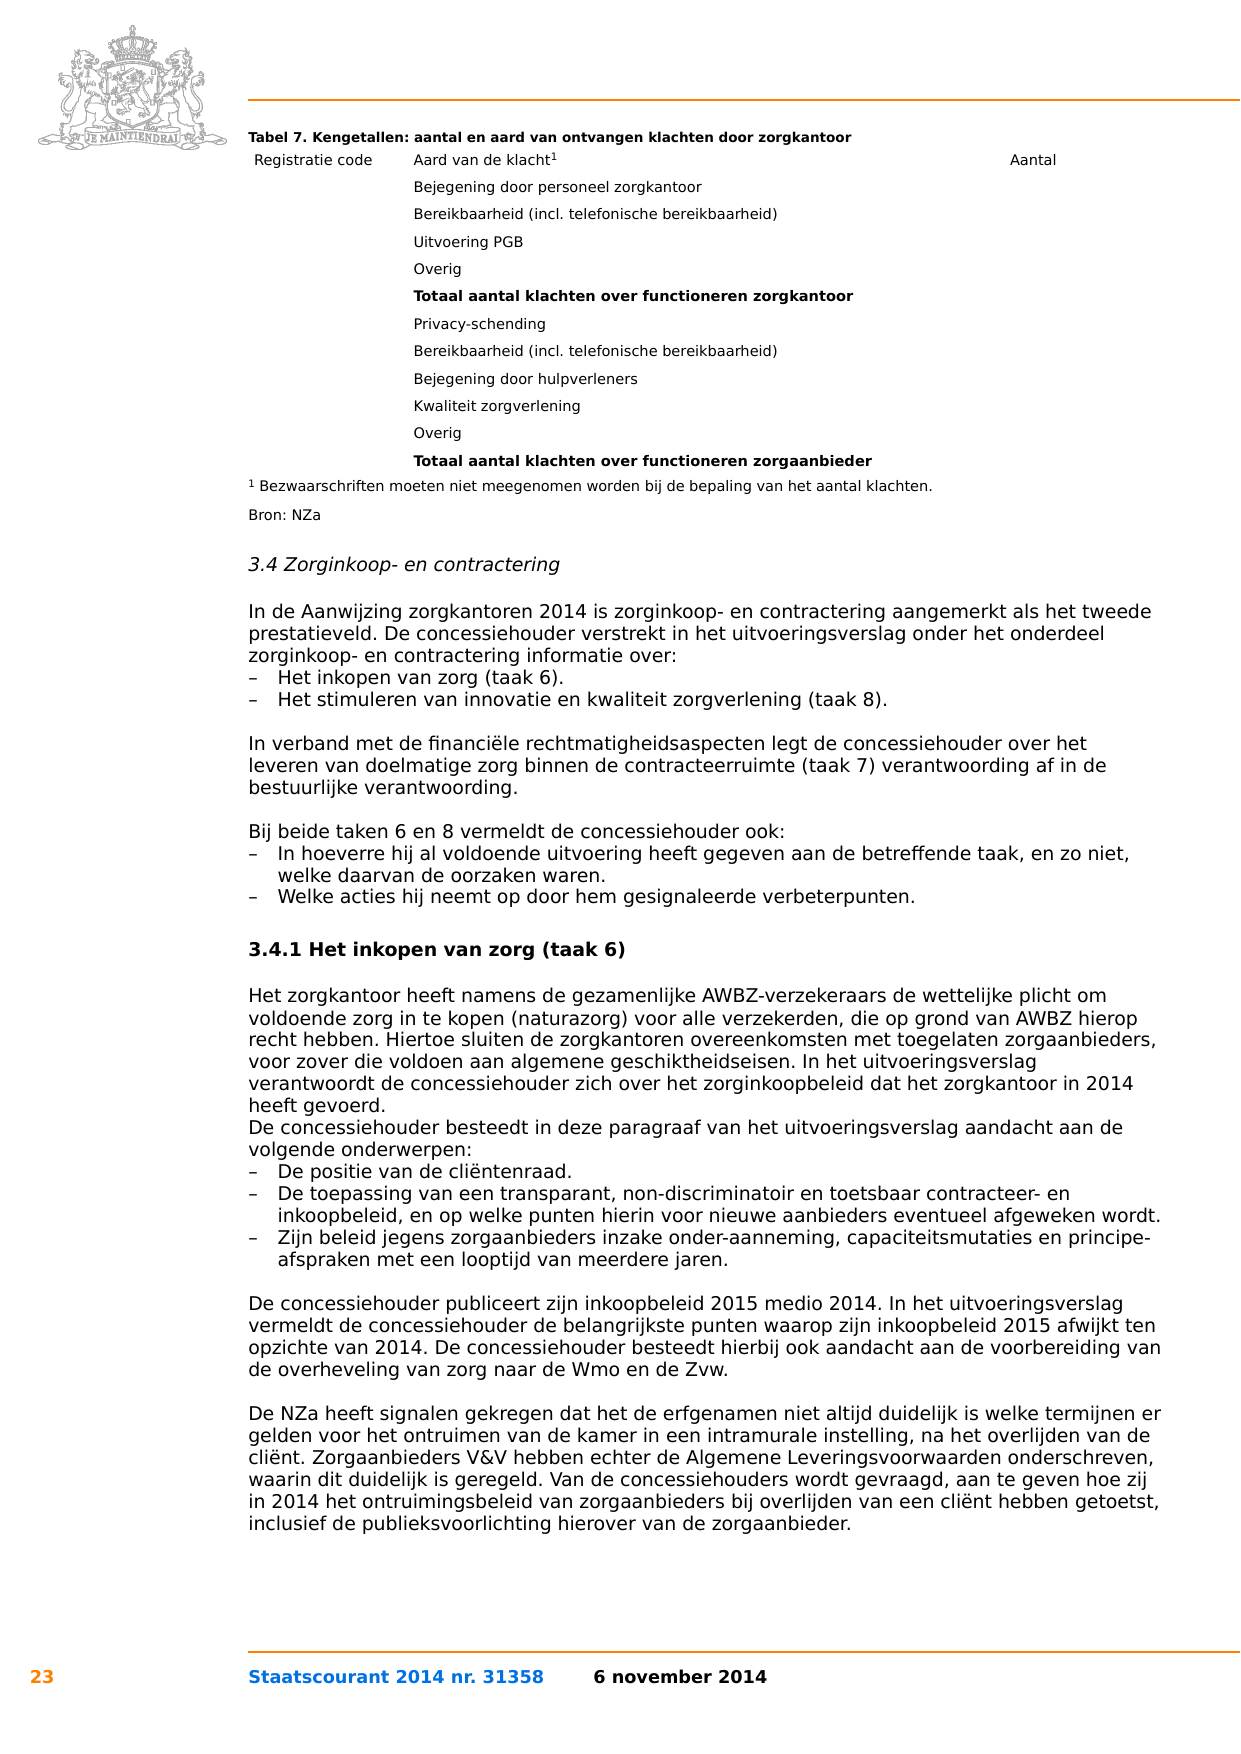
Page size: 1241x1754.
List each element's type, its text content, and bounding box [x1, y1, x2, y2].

text In verband met de financiële rechtmatigheidsaspecten legt de concessiehouder over het leveren van doelmatige zorg binnen de contracteerruimte (taak 7) verantwoording af in de bestuurlijke verantwoording. [248, 733, 1163, 799]
text – De positie van de cliëntenraad. [248, 1161, 1163, 1183]
text – In hoeverre hij al voldoende uitvoering heeft gegeven aan de betreffende taak, en zo niet, welke daarvan de oorzaken waren. [248, 842, 1163, 886]
table_cell [1004, 339, 1163, 365]
table_cell Kwaliteit zorgverlening [408, 393, 1003, 419]
table_cell Bejegening door personeel zorgkantoor [408, 174, 1003, 200]
table_cell [1004, 201, 1163, 228]
text Bij beide taken 6 en 8 vermeldt de concessiehouder ook: [248, 821, 1163, 842]
subtitle 3.4 Zorginkoop- en contractering [248, 554, 1163, 576]
text – Het inkopen van zorg (taak 6). [248, 667, 1163, 689]
table_cell [1004, 229, 1163, 255]
table_cell [1004, 393, 1163, 419]
table_cell [249, 174, 407, 474]
text – Zijn beleid jegens zorgaanbieders inzake onder-aanneming, capaciteitsmutaties en principe-afspraken met een looptijd van meerdere jaren. [248, 1227, 1163, 1271]
text – De toepassing van een transparant, non-discriminatoir en toetsbaar contracteer- en inkoopbeleid, en op welke punten hierin voor nieuwe aanbieders eventueel afgeweken wordt. [248, 1183, 1163, 1227]
subtitle 3.4.1 Het inkopen van zorg (taak 6) [248, 938, 1163, 960]
table_header Tabel 7. Kengetallen: aantal en aard van ontvangen klachten door zorgkantoor [248, 130, 1163, 146]
table_cell [1004, 448, 1163, 474]
table_cell Registratie code [249, 147, 407, 173]
text – Het stimuleren van innovatie en kwaliteit zorgverlening (taak 8). [248, 689, 1163, 711]
table_cell Overig [408, 421, 1003, 447]
picture [38, 25, 227, 150]
table_cell Overig [408, 256, 1003, 283]
table_cell [1004, 256, 1163, 283]
table_cell [1004, 174, 1163, 200]
table_cell Aantal [1004, 147, 1163, 173]
table_cell Uitvoering PGB [408, 229, 1003, 255]
text De NZa heeft signalen gekregen dat het de erfgenamen niet altijd duidelijk is welke termijnen er gelden voor het ontruimen van de kamer in een intramurale instelling, na het overlijden van de cliënt. Zorgaanbieders V&V hebben echter de Algemene Leveringsvoorwaarden onderschreven, waarin dit duidelijk is geregeld. Van de concessiehouders wordt gevraagd, aan te geven hoe zij in 2014 het ontruimingsbeleid van zorgaanbieders bij overlijden van een cliënt hebben getoetst, inclusief de publieksvoorlichting hierover van de zorgaanbieder. [248, 1403, 1163, 1535]
table_cell [1004, 284, 1163, 310]
table_cell Bereikbaarheid (incl. telefonische bereikbaarheid) [408, 339, 1003, 365]
table_cell Totaal aantal klachten over functioneren zorgaanbieder [408, 448, 1003, 474]
table_cell Bereikbaarheid (incl. telefonische bereikbaarheid) [408, 201, 1003, 228]
table_cell Aard van de klacht1 [408, 147, 1003, 173]
text – Welke acties hij neemt op door hem gesignaleerde verbeterpunten. [248, 886, 1163, 908]
text Het zorgkantoor heeft namens de gezamenlijke AWBZ-verzekeraars de wettelijke plicht om voldoende zorg in te kopen (naturazorg) voor alle verzekerden, die op grond van AWBZ hierop recht hebben. Hiertoe sluiten de zorgkantoren overeenkomsten met toegelaten zorgaanbieders, voor zover die voldoen aan algemene geschiktheidseisen. In het uitvoeringsverslag verantwoordt de concessiehouder zich over het zorginkoopbeleid dat het zorgkantoor in 2014 heeft gevoerd. [248, 985, 1163, 1117]
table_cell Bejegening door hulpverleners [408, 366, 1003, 392]
table_cell [1004, 366, 1163, 392]
table_cell [1004, 421, 1163, 447]
table_cell [1004, 311, 1163, 337]
text In de Aanwijzing zorgkantoren 2014 is zorginkoop- en contractering aangemerkt als het tweede prestatieveld. De concessiehouder verstrekt in het uitvoeringsverslag onder het onderdeel zorginkoop- en contractering informatie over: [248, 601, 1163, 667]
table_cell Totaal aantal klachten over functioneren zorgkantoor [408, 284, 1003, 310]
text De concessiehouder besteedt in deze paragraaf van het uitvoeringsverslag aandacht aan de volgende onderwerpen: [248, 1117, 1163, 1161]
table_cell 1 Bezwaarschriften moeten niet meegenomen worden bij de bepaling van het aantal klachten. Bron: NZa [248, 475, 1163, 524]
table_cell Privacy-schending [408, 311, 1003, 337]
text De concessiehouder publiceert zijn inkoopbeleid 2015 medio 2014. In het uitvoeringsverslag vermeldt de concessiehouder de belangrijkste punten waarop zijn inkoopbeleid 2015 afwijkt ten opzichte van 2014. De concessiehouder besteedt hierbij ook aandacht aan de voorbereiding van de overheveling van zorg naar de Wmo en de Zvw. [248, 1293, 1163, 1381]
